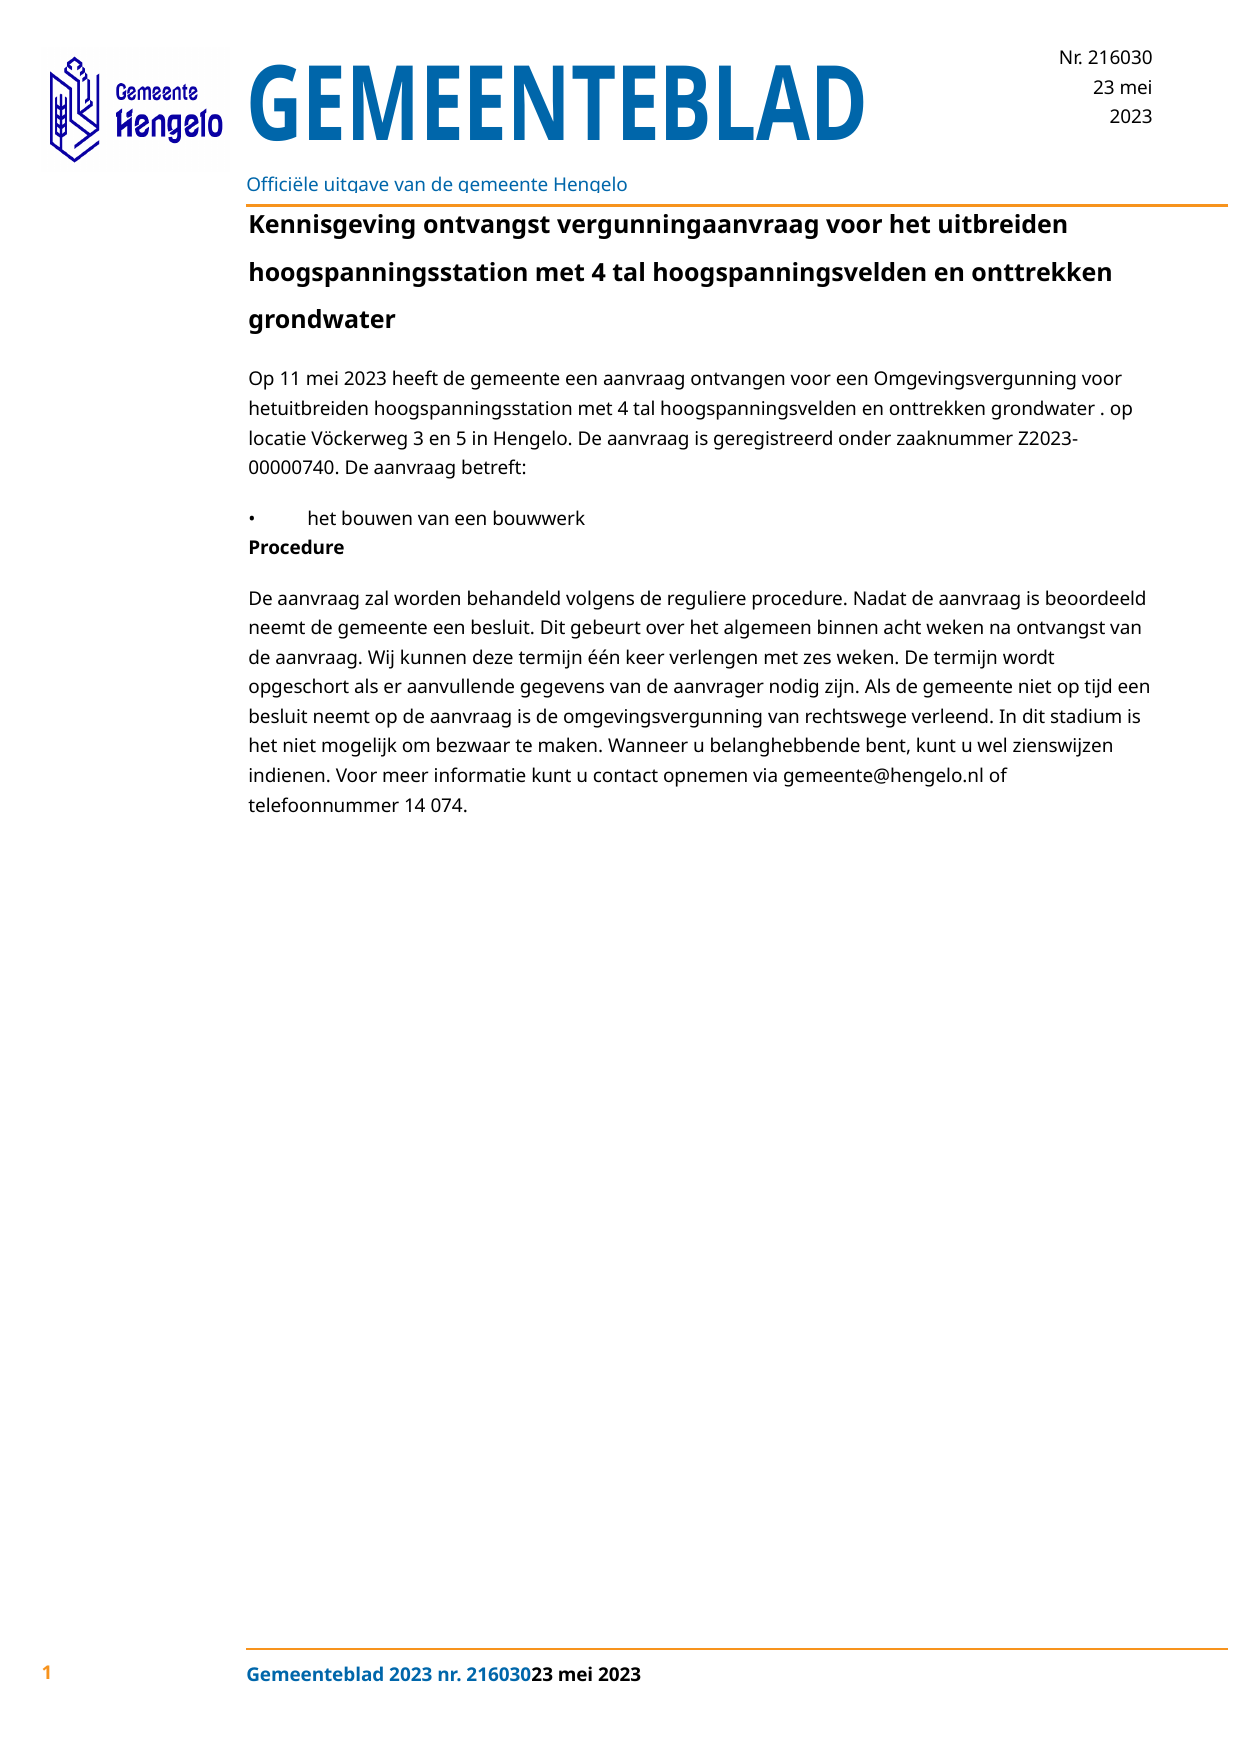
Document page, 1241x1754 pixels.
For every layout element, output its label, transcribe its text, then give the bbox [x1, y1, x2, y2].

text Op 11 mei 2023 heeft de gemeente een aanvraag ontvangen voor een Omgevingsvergunning voor hetuitbreiden hoogspanningsstation met 4 tal hoogspanningsvelden en onttrekken grondwater . op locatie Vöckerweg 3 en 5 in Hengelo. De aanvraag is geregistreerd onder zaaknummer Z2023-00000740. De aanvraag betreft: [248, 366, 1152, 480]
text Procedure [248, 534, 1152, 560]
list het bouwen van een bouwwerk [248, 505, 1152, 530]
picture [41, 47, 231, 172]
text De aanvraag zal worden behandeld volgens de reguliere procedure. Nadat de aanvraag is beoordeeld neemt de gemeente een besluit. Dit gebeurt over het algemeen binnen acht weken na ontvangst van de aanvraag. Wij kunnen deze termijn één keer verlengen met zes weken. De termijn wordt opgeschort als er aanvullende gegevens van de aanvrager nodig zijn. Als de gemeente niet op tijd een besluit neemt op de aanvraag is de omgevingsvergunning van rechtswege verleend. In dit stadium is het niet mogelijk om bezwaar te maken. Wanneer u belanghebbende bent, kunt u wel zienswijzen indienen. Voor meer informatie kunt u contact opnemen via gemeente@hengelo.nl of telefoonnummer 14 074. [248, 585, 1152, 817]
text Kennisgeving ontvangst vergunningaanvraag voor het uitbreiden hoogspanningsstation met 4 tal hoogspanningsvelden en onttrekken grondwater [248, 207, 1152, 336]
